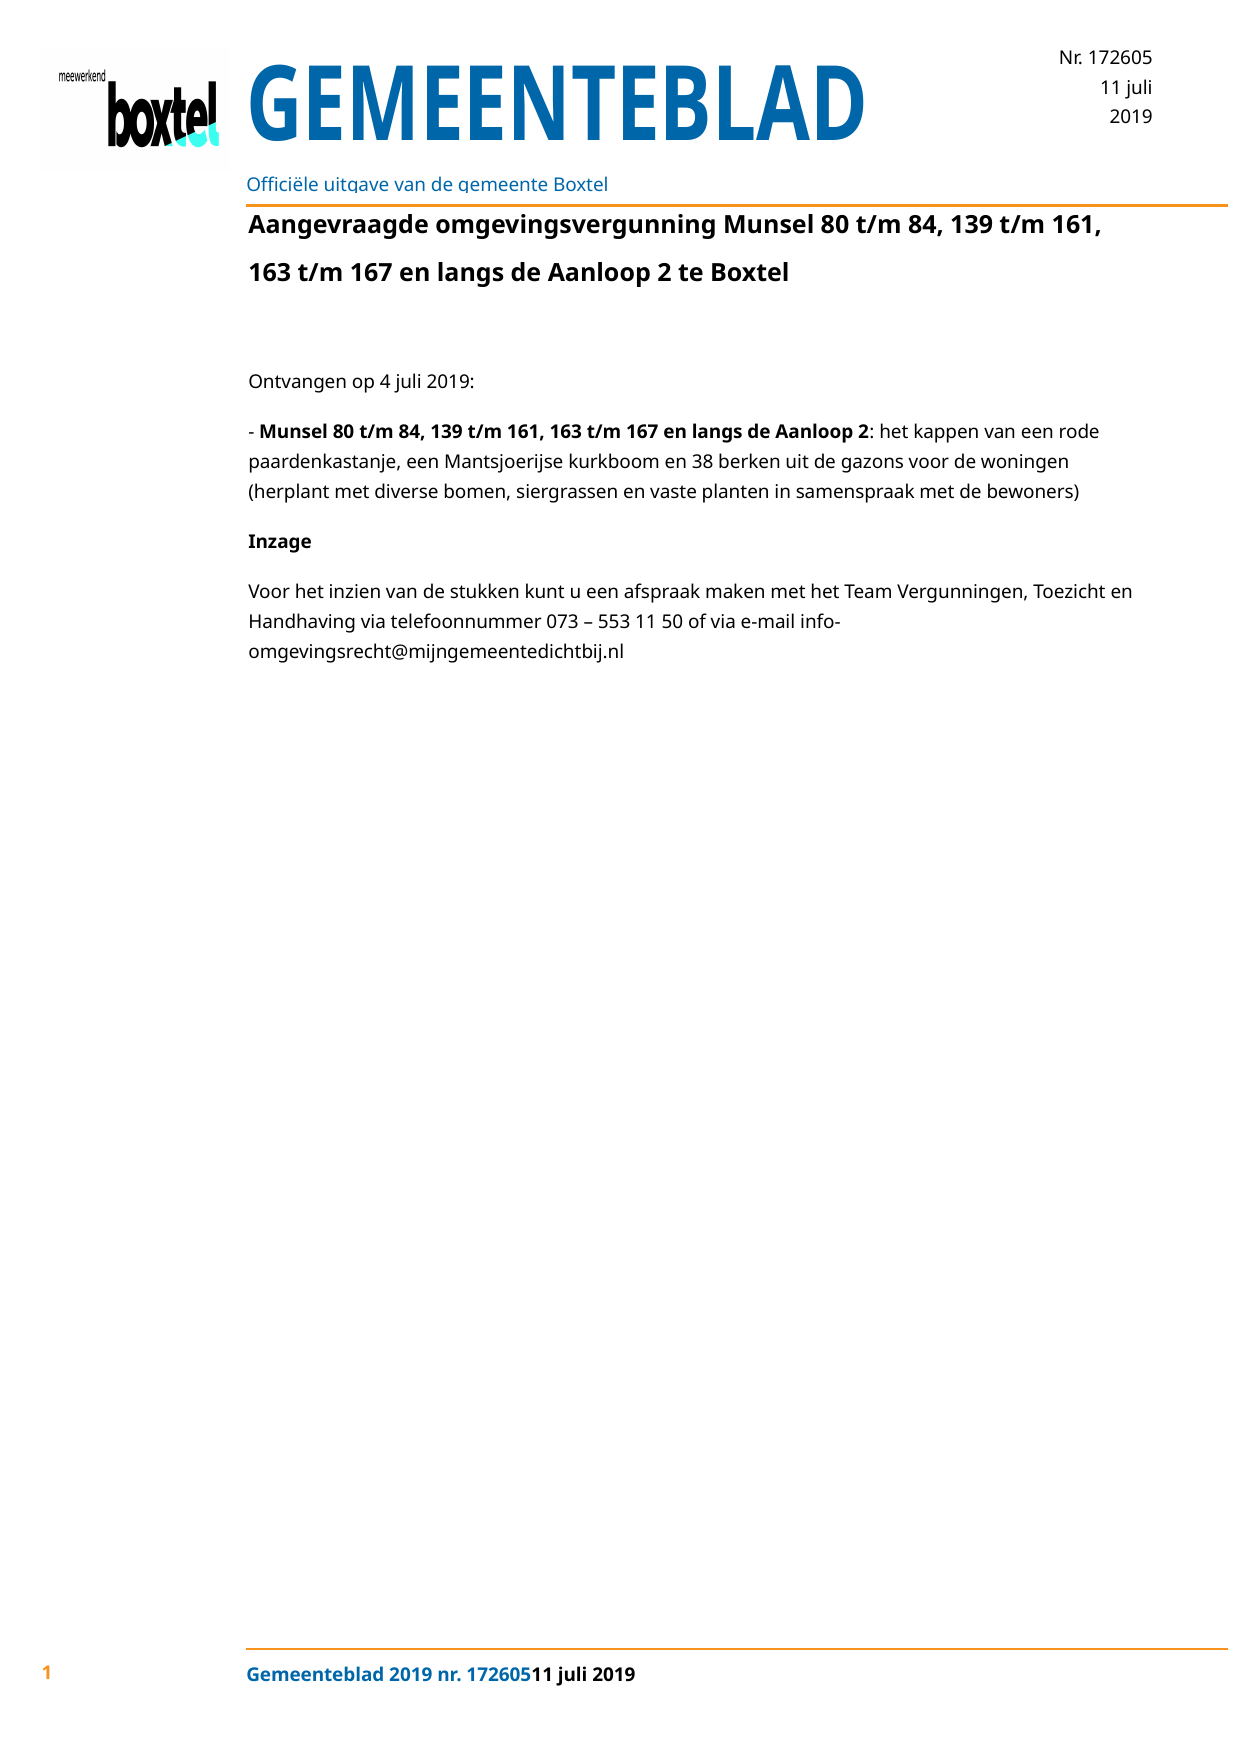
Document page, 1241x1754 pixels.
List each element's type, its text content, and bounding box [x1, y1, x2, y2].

text - Munsel 80 t/m 84, 139 t/m 161, 163 t/m 167 en langs de Aanloop 2: het kappen van een rode paardenkastanje, een Mantsjoerijse kurkboom en 38 berken uit de gazons voor de woningen (herplant met diverse bomen, siergrassen en vaste planten in samenspraak met de bewoners) [248, 419, 1152, 504]
text Ontvangen op 4 juli 2019: [248, 368, 1152, 394]
text Inzage [248, 528, 1152, 554]
picture [41, 47, 231, 172]
text Aangevraagde omgevingsvergunning Munsel 80 t/m 84, 139 t/m 161, 163 t/m 167 en langs de Aanloop 2 te Boxtel [248, 207, 1152, 288]
text Voor het inzien van de stukken kunt u een afspraak maken met het Team Vergunningen, Toezicht en Handhaving via telefoonnummer 073 – 553 11 50 of via e-mail info-omgevingsrecht@mijngemeentedichtbij.nl [248, 579, 1152, 664]
